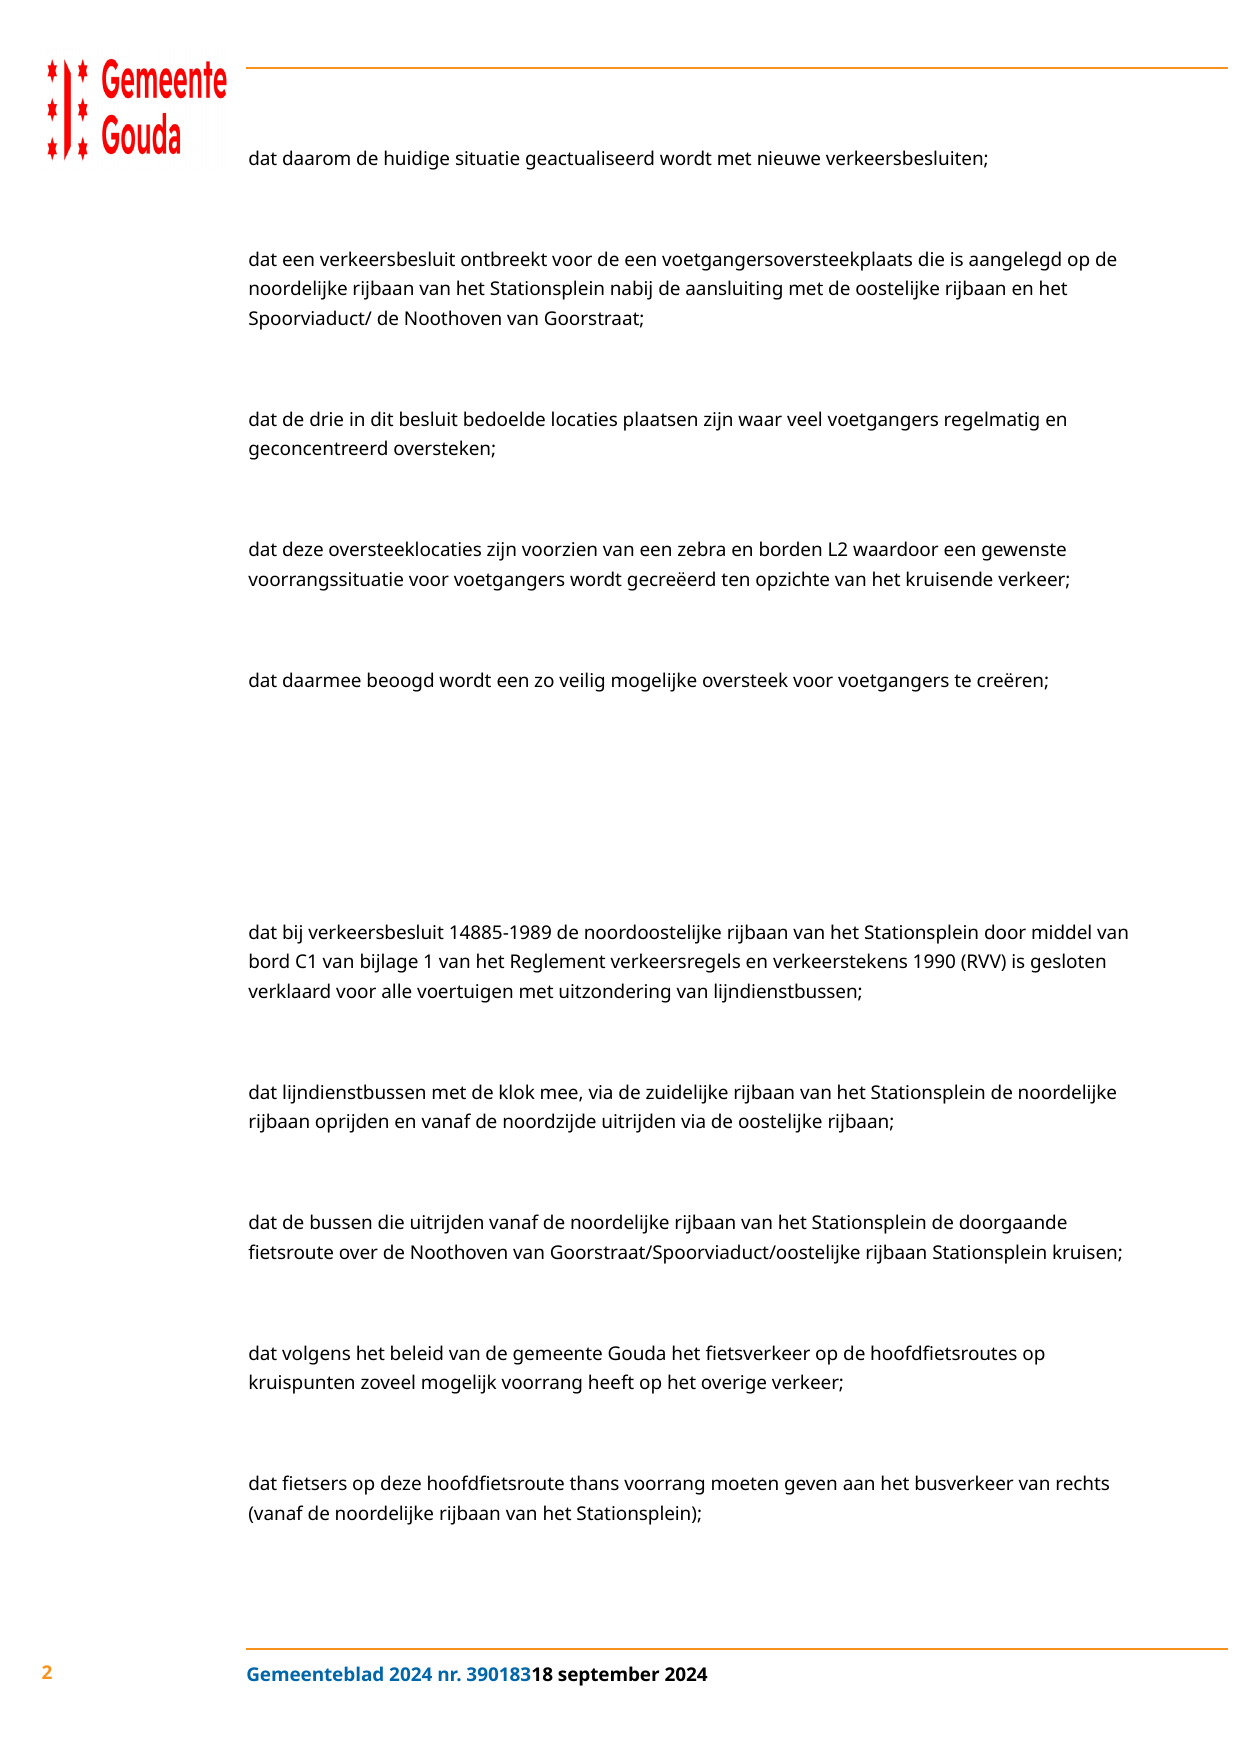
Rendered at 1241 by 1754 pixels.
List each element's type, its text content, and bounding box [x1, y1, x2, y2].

text dat bij verkeersbesluit 14885-1989 de noordoostelijke rijbaan van het Stationsplein door middel van bord C1 van bijlage 1 van het Reglement verkeersregels en verkeerstekens 1990 (RVV) is gesloten verklaard voor alle voertuigen met uitzondering van lijndienstbussen; [248, 919, 1152, 1004]
picture [41, 47, 231, 172]
text dat volgens het beleid van de gemeente Gouda het fietsverkeer op de hoofdfietsroutes op kruispunten zoveel mogelijk voorrang heeft op het overige verkeer; [248, 1340, 1152, 1395]
text dat lijndienstbussen met de klok mee, via de zuidelijke rijbaan van het Stationsplein de noordelijke rijbaan oprijden en vanaf de noordzijde uitrijden via de oostelijke rijbaan; [248, 1079, 1152, 1134]
text dat daarmee beoogd wordt een zo veilig mogelijke oversteek voor voetgangers te creëren; [248, 667, 1152, 693]
text dat deze oversteeklocaties zijn voorzien van een zebra en borden L2 waardoor een gewenste voorrangssituatie voor voetgangers wordt gecreëerd ten opzichte van het kruisende verkeer; [248, 536, 1152, 592]
text dat een verkeersbesluit ontbreekt voor de een voetgangersoversteekplaats die is aangelegd op de noordelijke rijbaan van het Stationsplein nabij de aansluiting met de oostelijke rijbaan en het Spoorviaduct/ de Noothoven van Goorstraat; [248, 246, 1152, 331]
text dat daarom de huidige situatie geactualiseerd wordt met nieuwe verkeersbesluiten; [248, 145, 1152, 171]
text dat de drie in dit besluit bedoelde locaties plaatsen zijn waar veel voetgangers regelmatig en geconcentreerd oversteken; [248, 406, 1152, 461]
text dat de bussen die uitrijden vanaf de noordelijke rijbaan van het Stationsplein de doorgaande fietsroute over de Noothoven van Goorstraat/Spoorviaduct/oostelijke rijbaan Stationsplein kruisen; [248, 1209, 1152, 1265]
text dat fietsers op deze hoofdfietsroute thans voorrang moeten geven aan het busverkeer van rechts (vanaf de noordelijke rijbaan van het Stationsplein); [248, 1470, 1152, 1526]
